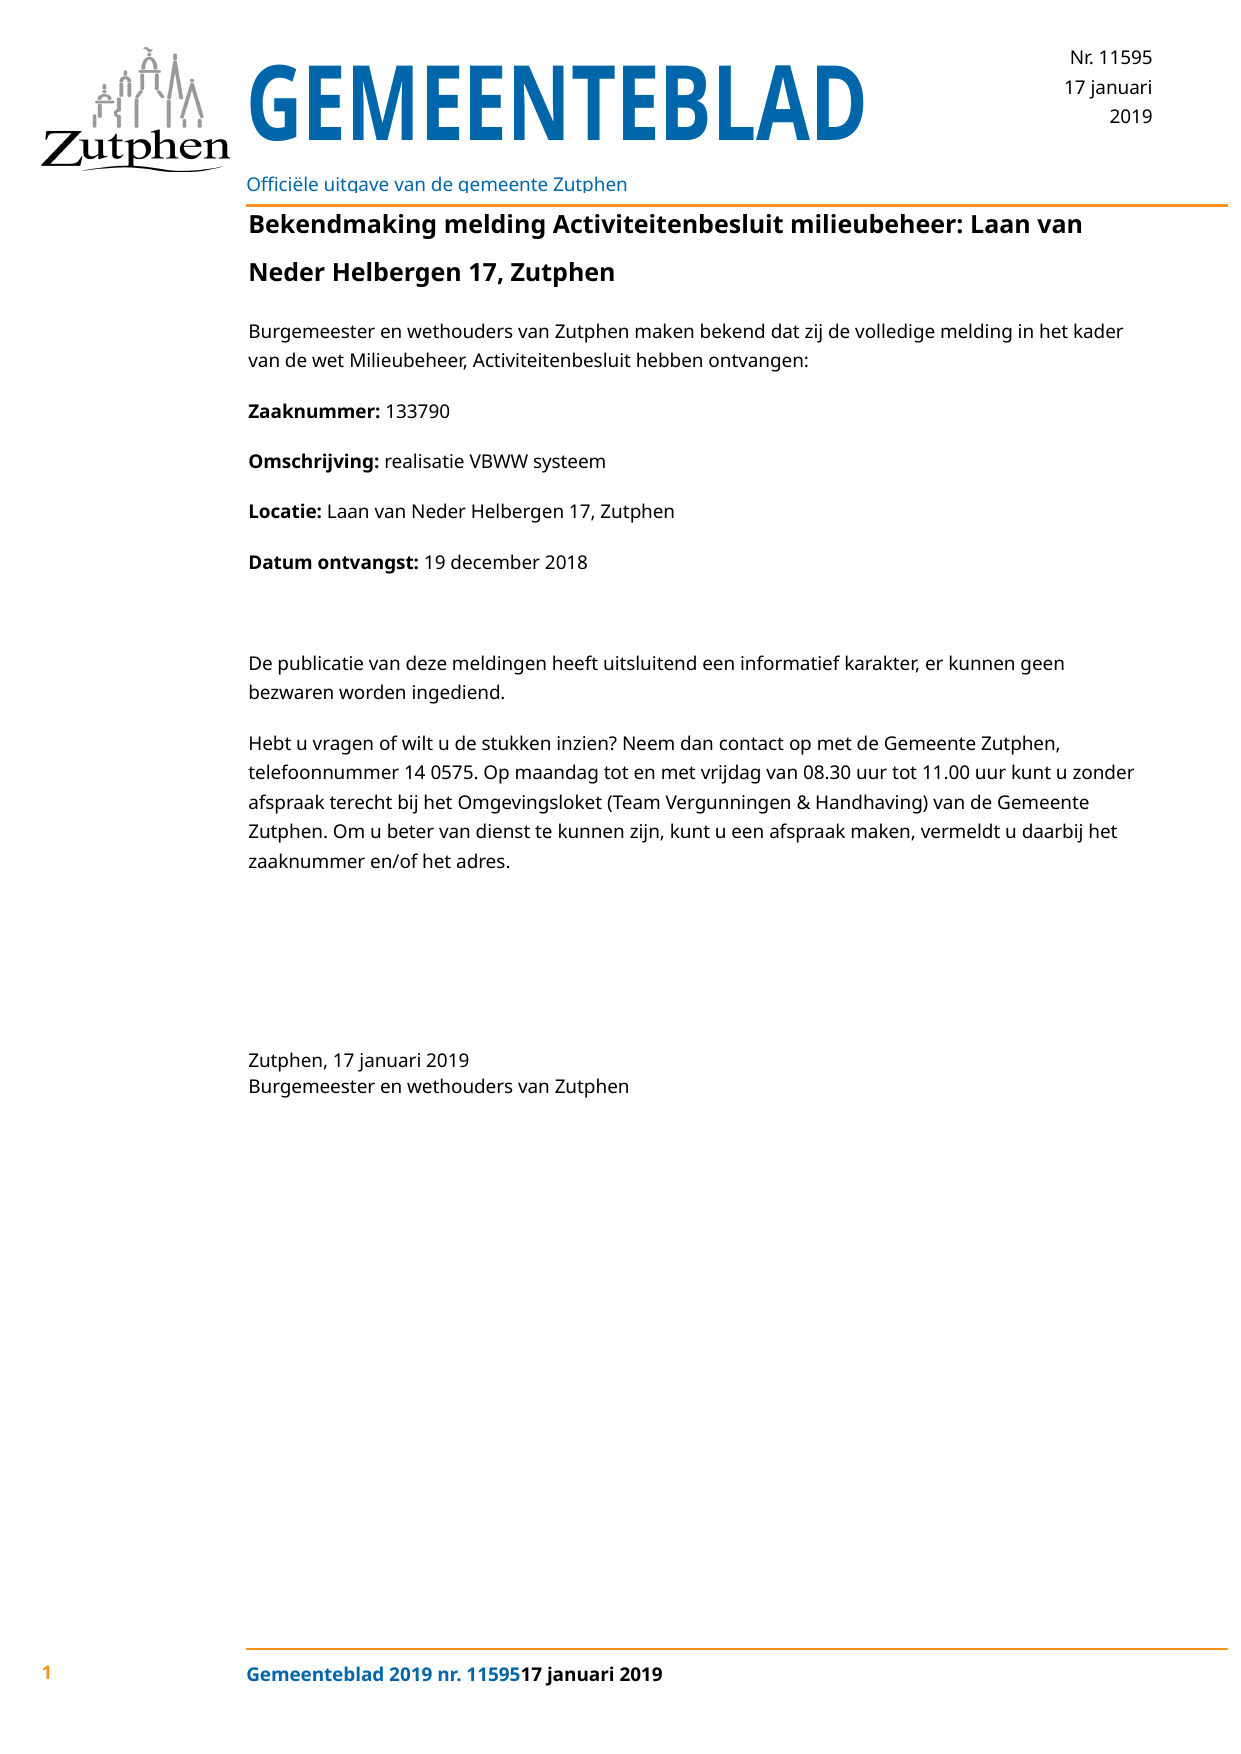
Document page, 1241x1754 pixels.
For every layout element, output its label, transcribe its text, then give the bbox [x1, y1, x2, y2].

picture [41, 47, 231, 172]
text Bekendmaking melding Activiteitenbesluit milieubeheer: Laan van Neder Helbergen 17, Zutphen [248, 207, 1152, 288]
text Hebt u vragen of wilt u de stukken inzien? Neem dan contact op met de Gemeente Zutphen, telefoonnummer 14 0575. Op maandag tot en met vrijdag van 08.30 uur tot 11.00 uur kunt u zonder afspraak terecht bij het Omgevingsloket (Team Vergunningen & Handhaving) van de Gemeente Zutphen. Om u beter van dienst te kunnen zijn, kunt u een afspraak maken, vermeldt u daarbij het zaaknummer en/of het adres. [248, 730, 1152, 874]
text De publicatie van deze meldingen heeft uitsluitend een informatief karakter, er kunnen geen bezwaren worden ingediend. [248, 650, 1152, 705]
text Burgemeester en wethouders van Zutphen maken bekend dat zij de volledige melding in het kader van de wet Milieubeheer, Activiteitenbesluit hebben ontvangen: [248, 318, 1152, 373]
text Datum ontvangst: 19 december 2018 [248, 549, 1152, 575]
text Locatie: Laan van Neder Helbergen 17, Zutphen [248, 499, 1152, 524]
text Omschrijving: realisatie VBWW systeem [248, 448, 1152, 474]
text Burgemeester en wethouders van Zutphen [248, 1073, 1152, 1099]
text Zutphen, 17 januari 2019 [248, 1047, 1152, 1073]
text Zaaknummer: 133790 [248, 398, 1152, 424]
